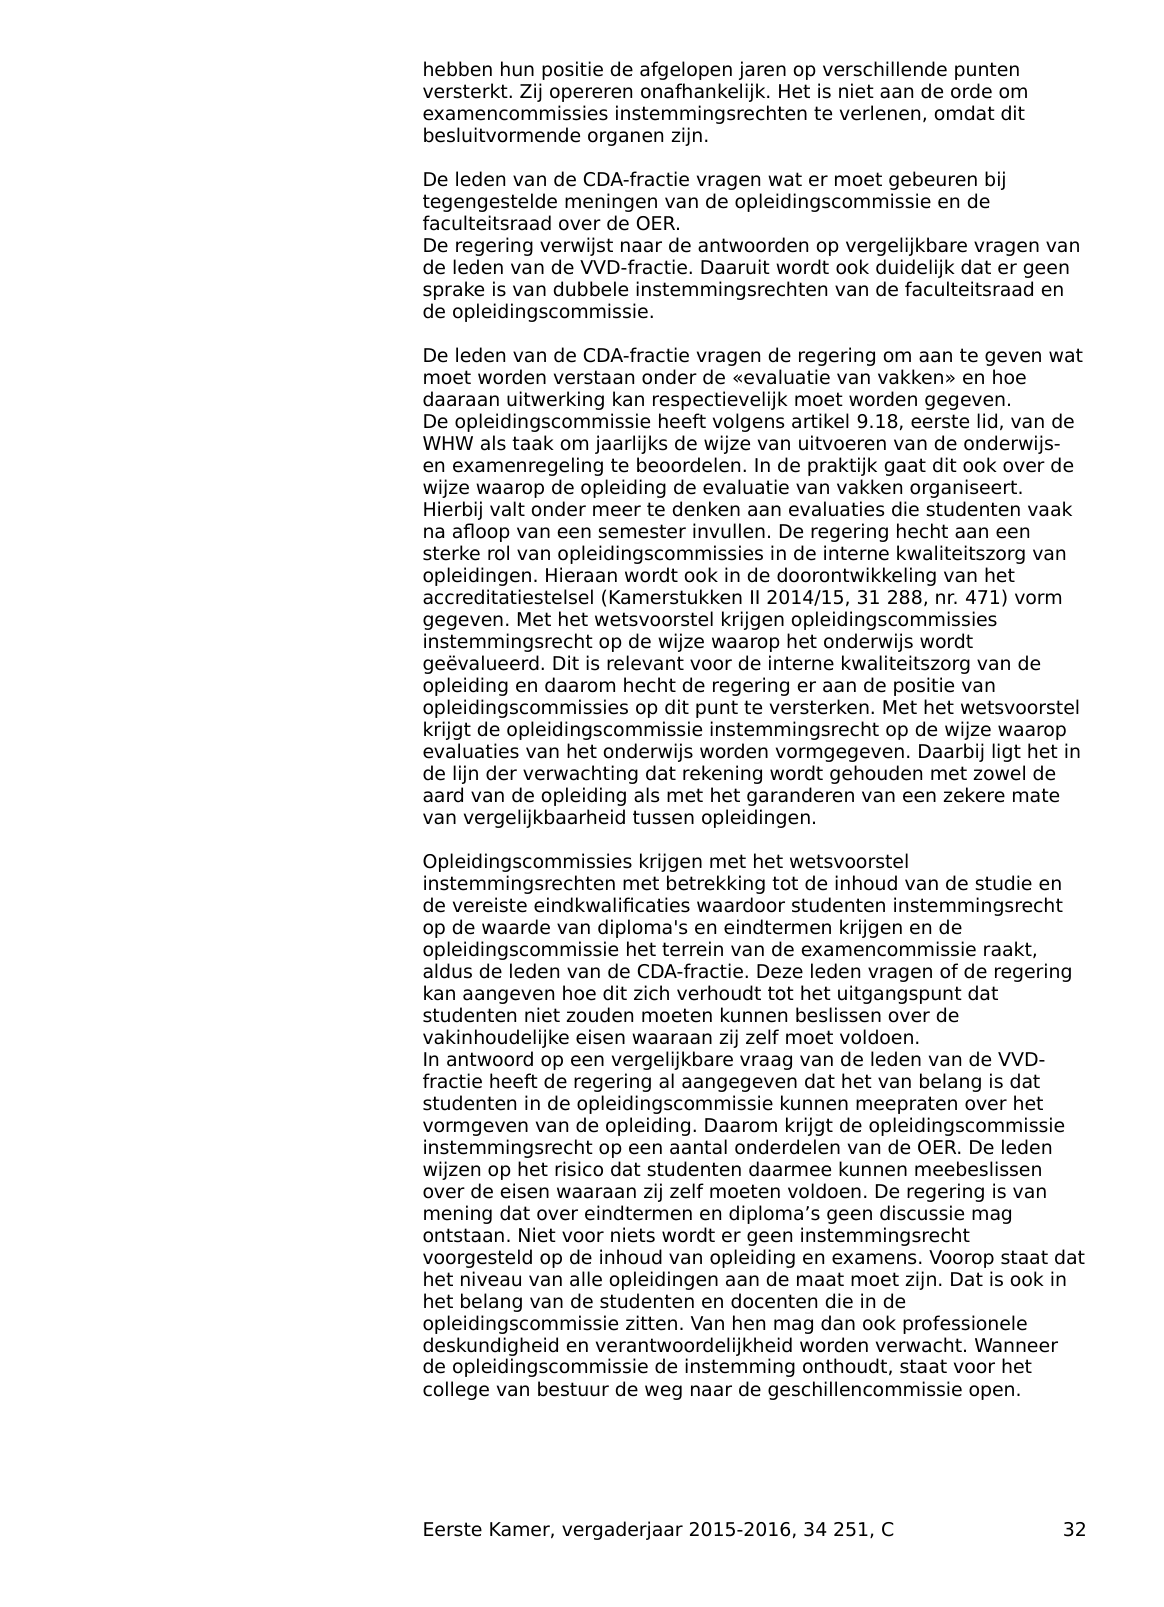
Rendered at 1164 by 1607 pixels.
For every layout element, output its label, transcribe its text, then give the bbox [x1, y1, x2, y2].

text De leden van de CDA-fractie vragen de regering om aan te geven wat moet worden verstaan onder de «evaluatie van vakken» en hoe daaraan uitwerking kan respectievelijk moet worden gegeven. [422, 345, 1087, 411]
text In antwoord op een vergelijkbare vraag van de leden van de VVD-fractie heeft de regering al aangegeven dat het van belang is dat studenten in de opleidingscommissie kunnen meepraten over het vormgeven van de opleiding. Daarom krijgt de opleidingscommissie instemmingsrecht op een aantal onderdelen van de OER. De leden wijzen op het risico dat studenten daarmee kunnen meebeslissen over de eisen waaraan zij zelf moeten voldoen. De regering is van mening dat over eindtermen en diploma’s geen discussie mag ontstaan. Niet voor niets wordt er geen instemmingsrecht voorgesteld op de inhoud van opleiding en examens. Voorop staat dat het niveau van alle opleidingen aan de maat moet zijn. Dat is ook in het belang van de studenten en docenten die in de opleidingscommissie zitten. Van hen mag dan ook professionele deskundigheid en verantwoordelijkheid worden verwacht. Wanneer de opleidingscommissie de instemming onthoudt, staat voor het college van bestuur de weg naar de geschillencommissie open. [422, 1049, 1087, 1400]
text hebben hun positie de afgelopen jaren op verschillende punten versterkt. Zij opereren onafhankelijk. Het is niet aan de orde om examencommissies instemmingsrechten te verlenen, omdat dit besluitvormende organen zijn. [422, 59, 1087, 147]
text De regering verwijst naar de antwoorden op vergelijkbare vragen van de leden van de VVD-fractie. Daaruit wordt ook duidelijk dat er geen sprake is van dubbele instemmingsrechten van de faculteitsraad en de opleidingscommissie. [422, 235, 1087, 323]
text Opleidingscommissies krijgen met het wetsvoorstel instemmingsrechten met betrekking tot de inhoud van de studie en de vereiste eindkwalificaties waardoor studenten instemmingsrecht op de waarde van diploma's en eindtermen krijgen en de opleidingscommissie het terrein van de examencommissie raakt, aldus de leden van de CDA-fractie. Deze leden vragen of de regering kan aangeven hoe dit zich verhoudt tot het uitgangspunt dat studenten niet zouden moeten kunnen beslissen over de vakinhoudelijke eisen waaraan zij zelf moet voldoen. [422, 851, 1087, 1049]
text De leden van de CDA-fractie vragen wat er moet gebeuren bij tegengestelde meningen van de opleidingscommissie en de faculteitsraad over de OER. [422, 169, 1087, 235]
text De opleidingscommissie heeft volgens artikel 9.18, eerste lid, van de WHW als taak om jaarlijks de wijze van uitvoeren van de onderwijs- en examenregeling te beoordelen. In de praktijk gaat dit ook over de wijze waarop de opleiding de evaluatie van vakken organiseert. Hierbij valt onder meer te denken aan evaluaties die studenten vaak na afloop van een semester invullen. De regering hecht aan een sterke rol van opleidingscommissies in de interne kwaliteitszorg van opleidingen. Hieraan wordt ook in de doorontwikkeling van het accreditatiestelsel (Kamerstukken II 2014/15, 31 288, nr. 471) vorm gegeven. Met het wetsvoorstel krijgen opleidingscommissies instemmingsrecht op de wijze waarop het onderwijs wordt geëvalueerd. Dit is relevant voor de interne kwaliteitszorg van de opleiding en daarom hecht de regering er aan de positie van opleidingscommissies op dit punt te versterken. Met het wetsvoorstel krijgt de opleidingscommissie instemmingsrecht op de wijze waarop evaluaties van het onderwijs worden vormgegeven. Daarbij ligt het in de lijn der verwachting dat rekening wordt gehouden met zowel de aard van de opleiding als met het garanderen van een zekere mate van vergelijkbaarheid tussen opleidingen. [422, 411, 1087, 829]
